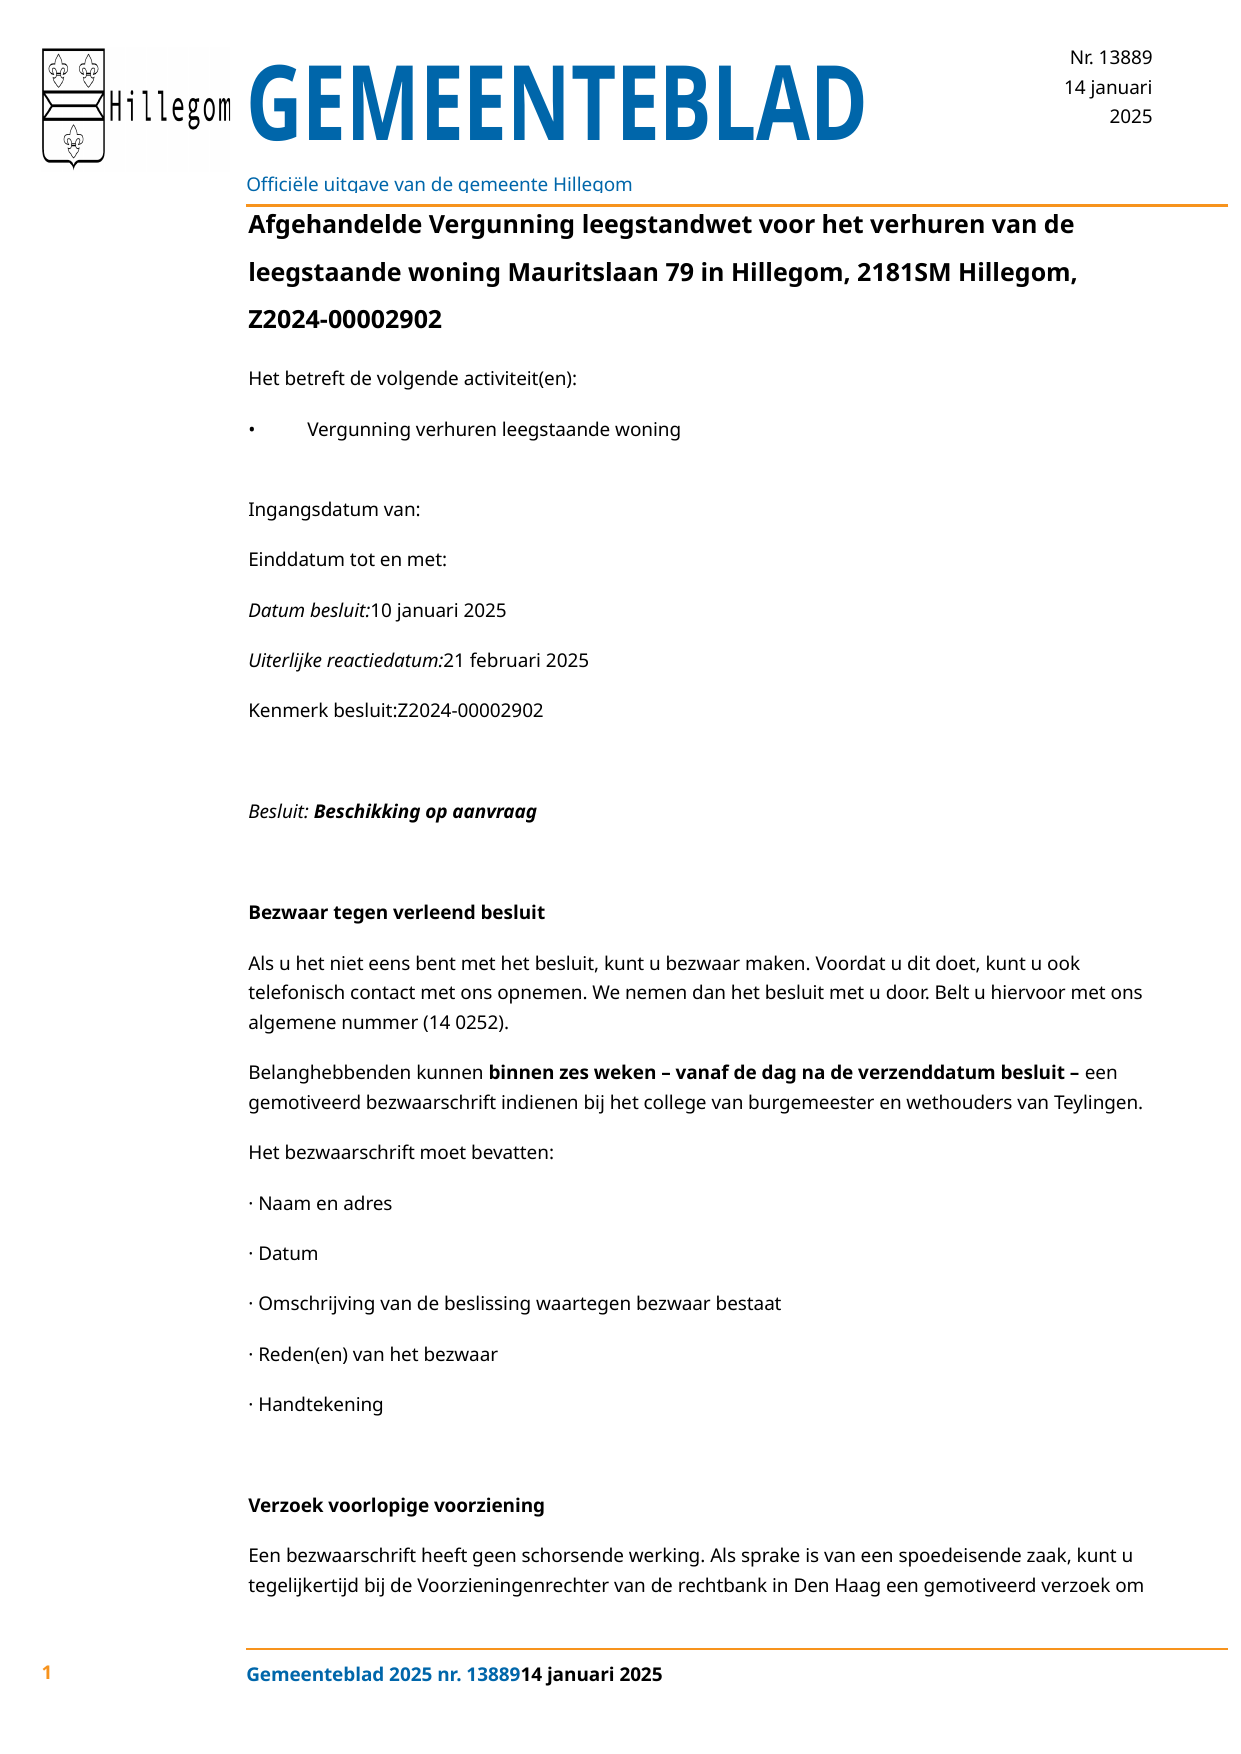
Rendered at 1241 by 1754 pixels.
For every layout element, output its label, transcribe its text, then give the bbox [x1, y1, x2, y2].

text Een bezwaarschrift heeft geen schorsende werking. Als sprake is van een spoedeisende zaak, kunt u tegelijkertijd bij de Voorzieningenrechter van de rechtbank in Den Haag een gemotiveerd verzoek om [248, 1543, 1152, 1598]
text Belanghebbenden kunnen binnen zes weken – vanaf de dag na de verzenddatum besluit – een gemotiveerd bezwaarschrift indienen bij het college van burgemeester en wethouders van Teylingen. [248, 1059, 1152, 1114]
text Als u het niet eens bent met het besluit, kunt u bezwaar maken. Voordat u dit doet, kunt u ook telefonisch contact met ons opnemen. We nemen dan het besluit met u door. Belt u hiervoor met ons algemene nummer (14 0252). [248, 950, 1152, 1034]
text Uiterlijke reactiedatum:21 februari 2025 [248, 647, 1152, 673]
list Vergunning verhuren leegstaande woning [248, 416, 1152, 442]
text Afgehandelde Vergunning leegstandwet voor het verhuren van de leegstaande woning Mauritslaan 79 in Hillegom, 2181SM Hillegom, Z2024-00002902 [248, 207, 1152, 336]
text · Reden(en) van het bezwaar [248, 1341, 1152, 1367]
text Het bezwaarschrift moet bevatten: [248, 1139, 1152, 1165]
text Besluit: Beschikking op aanvraag [248, 798, 1152, 824]
text Het betreft de volgende activiteit(en): [248, 366, 1152, 391]
text Ingangsdatum van: [248, 496, 1152, 522]
text Kenmerk besluit:Z2024-00002902 [248, 698, 1152, 723]
text Einddatum tot en met: [248, 546, 1152, 572]
text · Handtekening [248, 1391, 1152, 1417]
text · Datum [248, 1240, 1152, 1266]
text Datum besluit:10 januari 2025 [248, 597, 1152, 622]
text · Omschrijving van de beslissing waartegen bezwaar bestaat [248, 1291, 1152, 1316]
text Verzoek voorlopige voorziening [248, 1492, 1152, 1518]
text Bezwaar tegen verleend besluit [248, 899, 1152, 925]
text · Naam en adres [248, 1190, 1152, 1215]
picture [41, 47, 231, 172]
